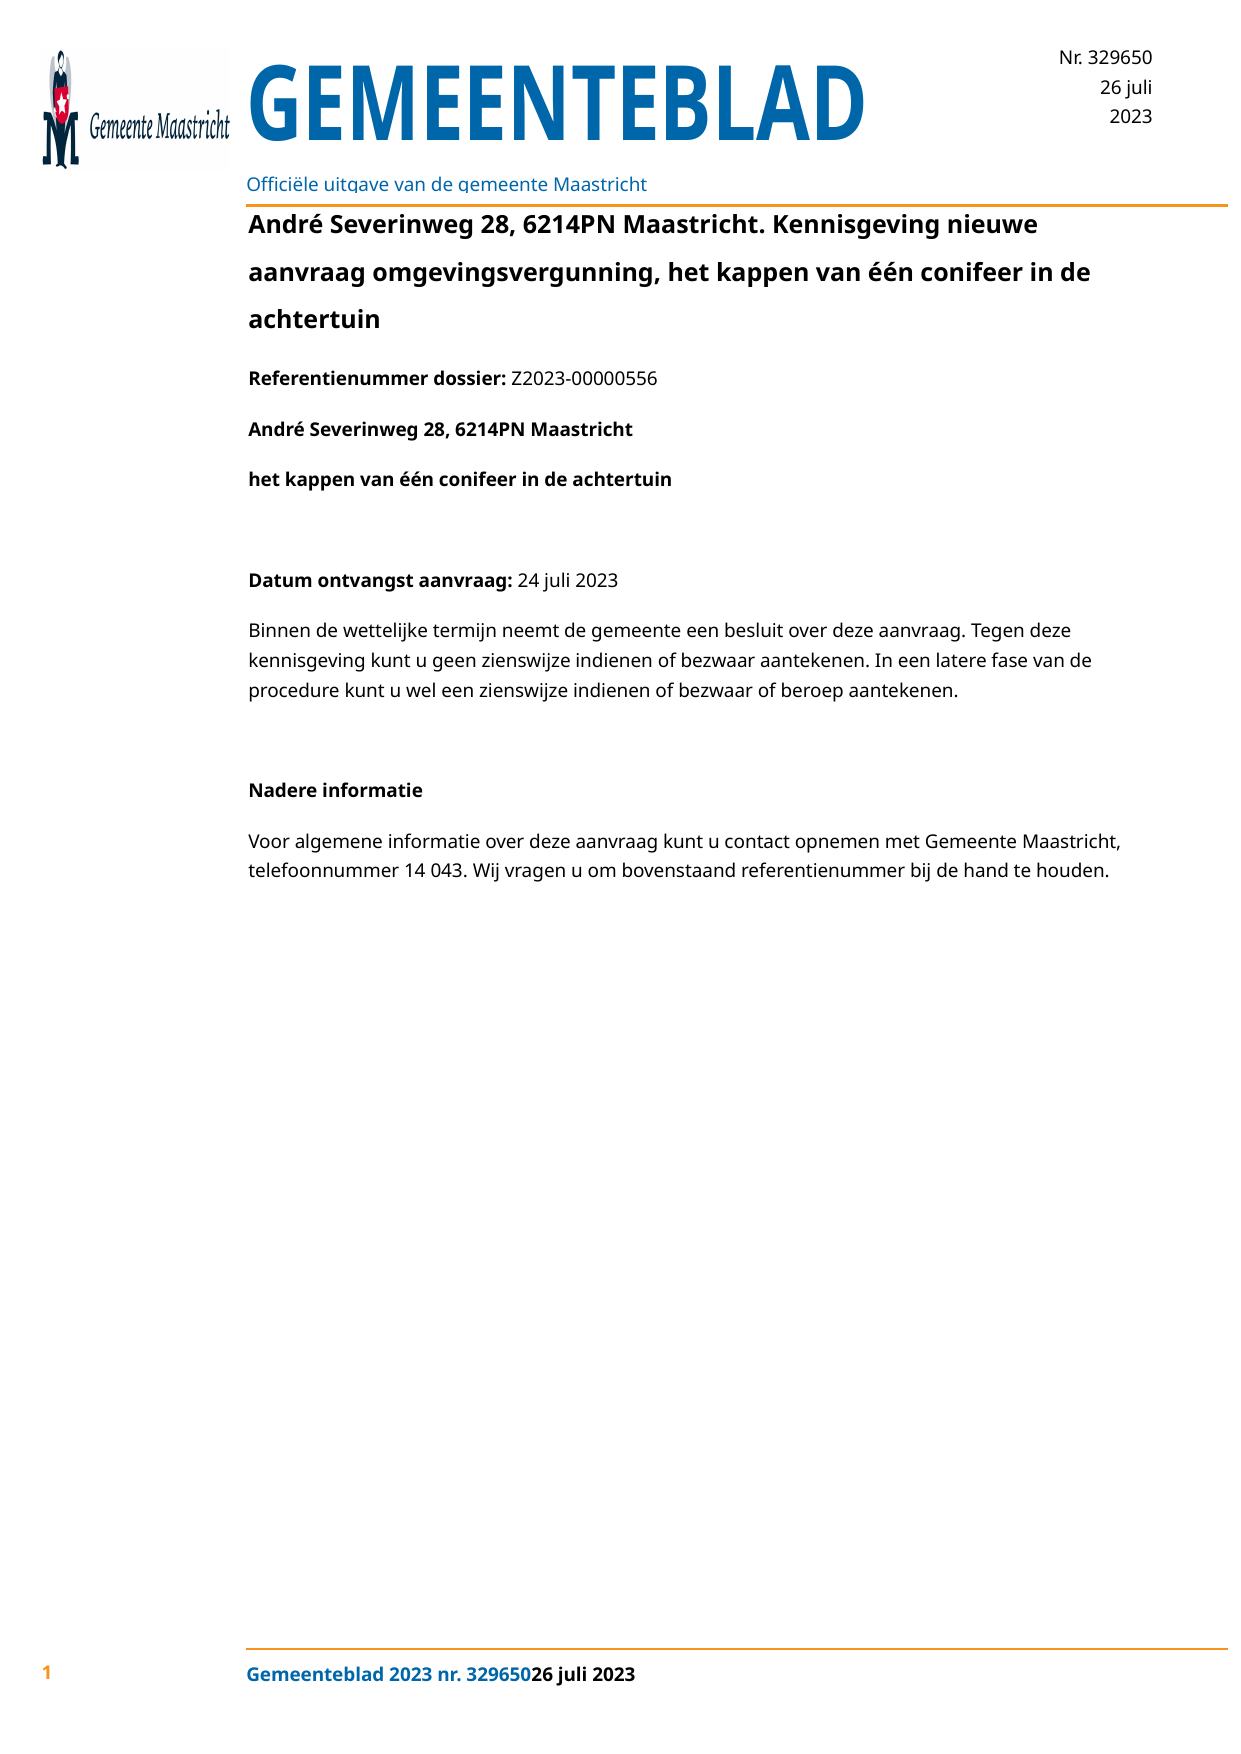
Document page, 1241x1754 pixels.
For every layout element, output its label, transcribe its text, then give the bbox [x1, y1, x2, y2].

text André Severinweg 28, 6214PN Maastricht. Kennisgeving nieuwe aanvraag omgevingsvergunning, het kappen van één conifeer in de achtertuin [248, 207, 1152, 336]
text Voor algemene informatie over deze aanvraag kunt u contact opnemen met Gemeente Maastricht, telefoonnummer 14 043. Wij vragen u om bovenstaand referentienummer bij de hand te houden. [248, 828, 1152, 883]
text Datum ontvangst aanvraag: 24 juli 2023 [248, 567, 1152, 593]
text Referentienummer dossier: Z2023-00000556 [248, 366, 1152, 391]
text André Severinweg 28, 6214PN Maastricht [248, 416, 1152, 442]
text Nadere informatie [248, 778, 1152, 803]
picture [41, 47, 231, 172]
text het kappen van één conifeer in de achtertuin [248, 466, 1152, 492]
text Binnen de wettelijke termijn neemt de gemeente een besluit over deze aanvraag. Tegen deze kennisgeving kunt u geen zienswijze indienen of bezwaar aantekenen. In een latere fase van de procedure kunt u wel een zienswijze indienen of bezwaar of beroep aantekenen. [248, 618, 1152, 702]
